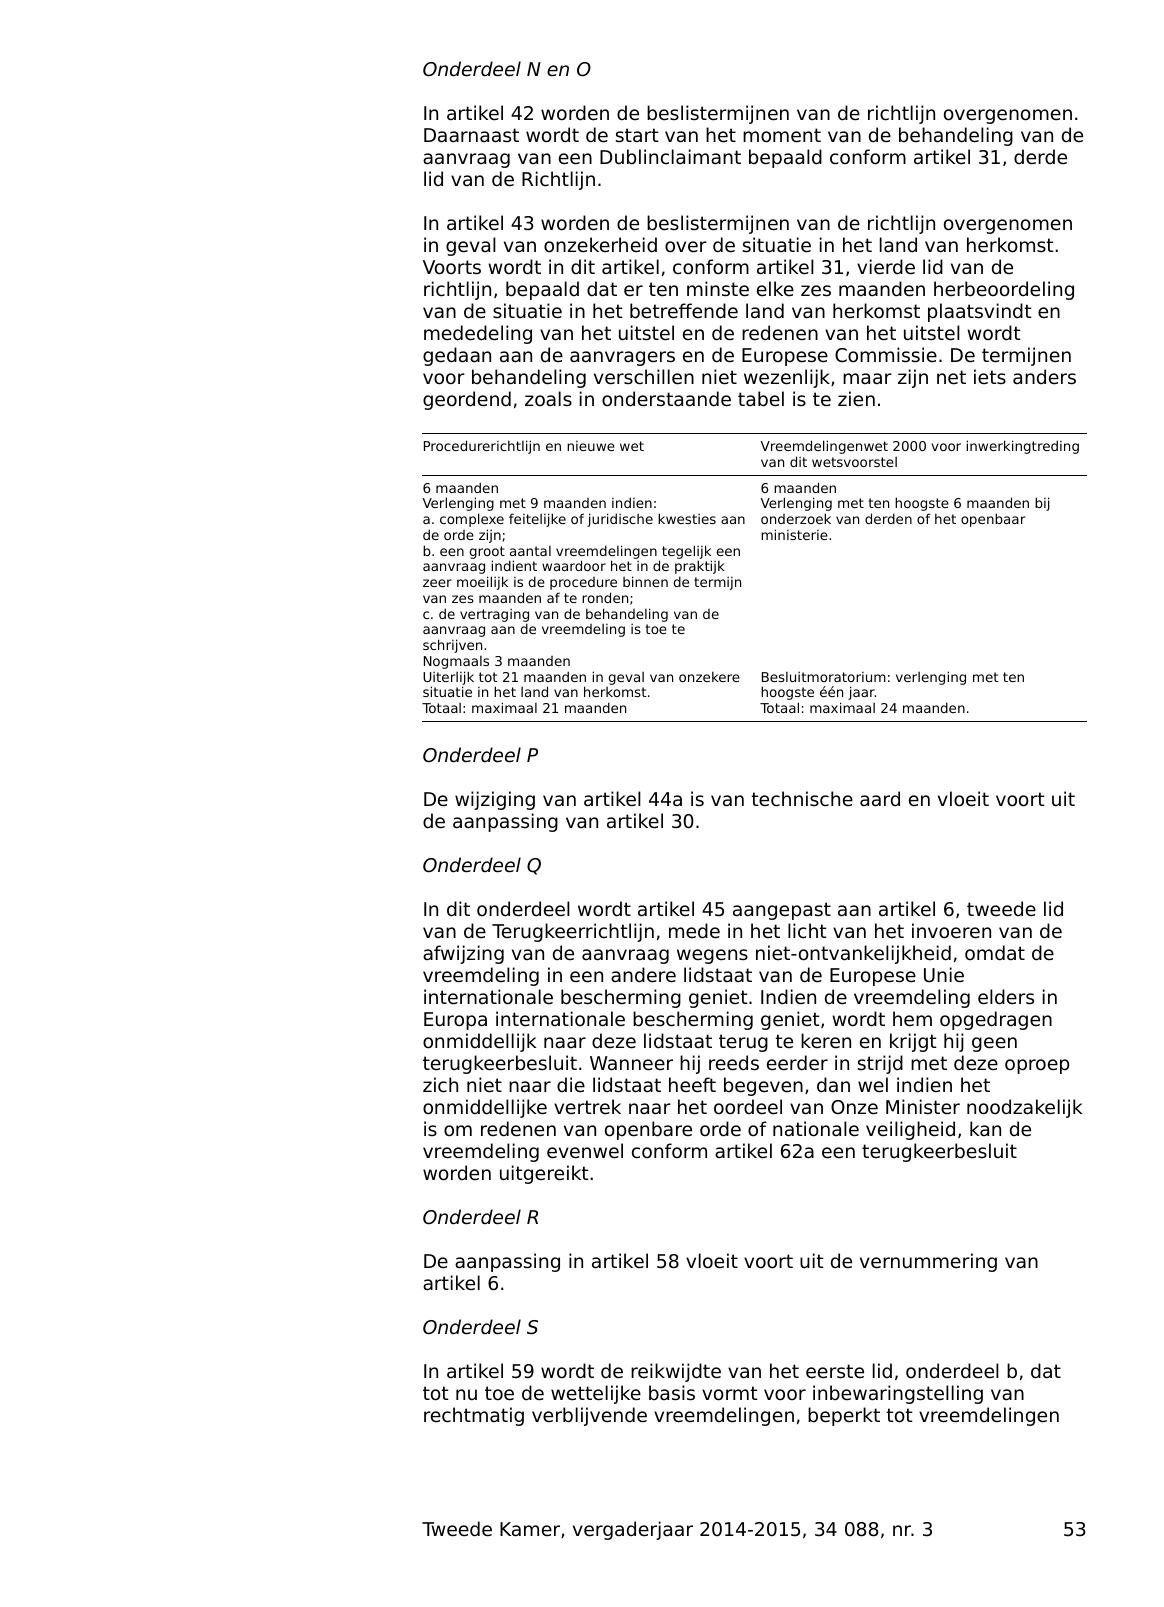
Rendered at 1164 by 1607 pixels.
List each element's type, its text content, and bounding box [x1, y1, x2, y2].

subtitle Onderdeel N en O [422, 59, 1087, 81]
subtitle Onderdeel P [422, 744, 1087, 766]
table_header Vreemdelingenwet 2000 voor inwerkingtreding van dit wetsvoorstel [754, 434, 1087, 475]
table_cell Totaal: maximaal 24 maanden. [754, 701, 1087, 721]
table_cell Verlenging met 9 maanden indien: a. complexe feitelijke of juridische kwesties aan de orde zijn; b. een groot aantal vreemdelingen tegelijk een aanvraag indient waardoor het in de praktijk zeer moeilijk is de procedure binnen de termijn van zes maanden af te ronden; c. de vertraging van de behandeling van de aanvraag aan de vreemdeling is toe te schrijven. [422, 496, 754, 654]
table_cell [754, 654, 1087, 669]
text De wijziging van artikel 44a is van technische aard en vloeit voort uit de aanpassing van artikel 30. [422, 789, 1087, 833]
table_cell Totaal: maximaal 21 maanden [422, 701, 754, 721]
table_cell Verlenging met ten hoogste 6 maanden bij onderzoek van derden of het openbaar ministerie. [754, 496, 1087, 654]
subtitle Onderdeel Q [422, 855, 1087, 877]
table_cell Besluitmoratorium: verlenging met ten hoogste één jaar. [754, 669, 1087, 701]
table_cell 6 maanden [754, 476, 1087, 496]
text In artikel 43 worden de beslistermijnen van de richtlijn overgenomen in geval van onzekerheid over de situatie in het land van herkomst. Voorts wordt in dit artikel, conform artikel 31, vierde lid van de richtlijn, bepaald dat er ten minste elke zes maanden herbeoordeling van de situatie in het betreffende land van herkomst plaatsvindt en mededeling van het uitstel en de redenen van het uitstel wordt gedaan aan de aanvragers en de Europese Commissie. De termijnen voor behandeling verschillen niet wezenlijk, maar zijn net iets anders geordend, zoals in onderstaande tabel is te zien. [422, 213, 1087, 411]
subtitle Onderdeel R [422, 1207, 1087, 1229]
subtitle Onderdeel S [422, 1317, 1087, 1339]
text In artikel 42 worden de beslistermijnen van de richtlijn overgenomen. Daarnaast wordt de start van het moment van de behandeling van de aanvraag van een Dublinclaimant bepaald conform artikel 31, derde lid van de Richtlijn. [422, 103, 1087, 191]
table_cell Nogmaals 3 maanden [422, 654, 754, 669]
table_header Procedurerichtlijn en nieuwe wet [422, 434, 754, 475]
table_cell Uiterlijk tot 21 maanden in geval van onzekere situatie in het land van herkomst. [422, 669, 754, 701]
text De aanpassing in artikel 58 vloeit voort uit de vernummering van artikel 6. [422, 1251, 1087, 1295]
table_cell 6 maanden [422, 476, 754, 496]
text In dit onderdeel wordt artikel 45 aangepast aan artikel 6, tweede lid van de Terugkeerrichtlijn, mede in het licht van het invoeren van de afwijzing van de aanvraag wegens niet-ontvankelijkheid, omdat de vreemdeling in een andere lidstaat van de Europese Unie internationale bescherming geniet. Indien de vreemdeling elders in Europa internationale bescherming geniet, wordt hem opgedragen onmiddellijk naar deze lidstaat terug te keren en krijgt hij geen terugkeerbesluit. Wanneer hij reeds eerder in strijd met deze oproep zich niet naar die lidstaat heeft begeven, dan wel indien het onmiddellijke vertrek naar het oordeel van Onze Minister noodzakelijk is om redenen van openbare orde of nationale veiligheid, kan de vreemdeling evenwel conform artikel 62a een terugkeerbesluit worden uitgereikt. [422, 899, 1087, 1185]
text In artikel 59 wordt de reikwijdte van het eerste lid, onderdeel b, dat tot nu toe de wettelijke basis vormt voor inbewaringstelling van rechtmatig verblijvende vreemdelingen, beperkt tot vreemdelingen [422, 1361, 1087, 1427]
